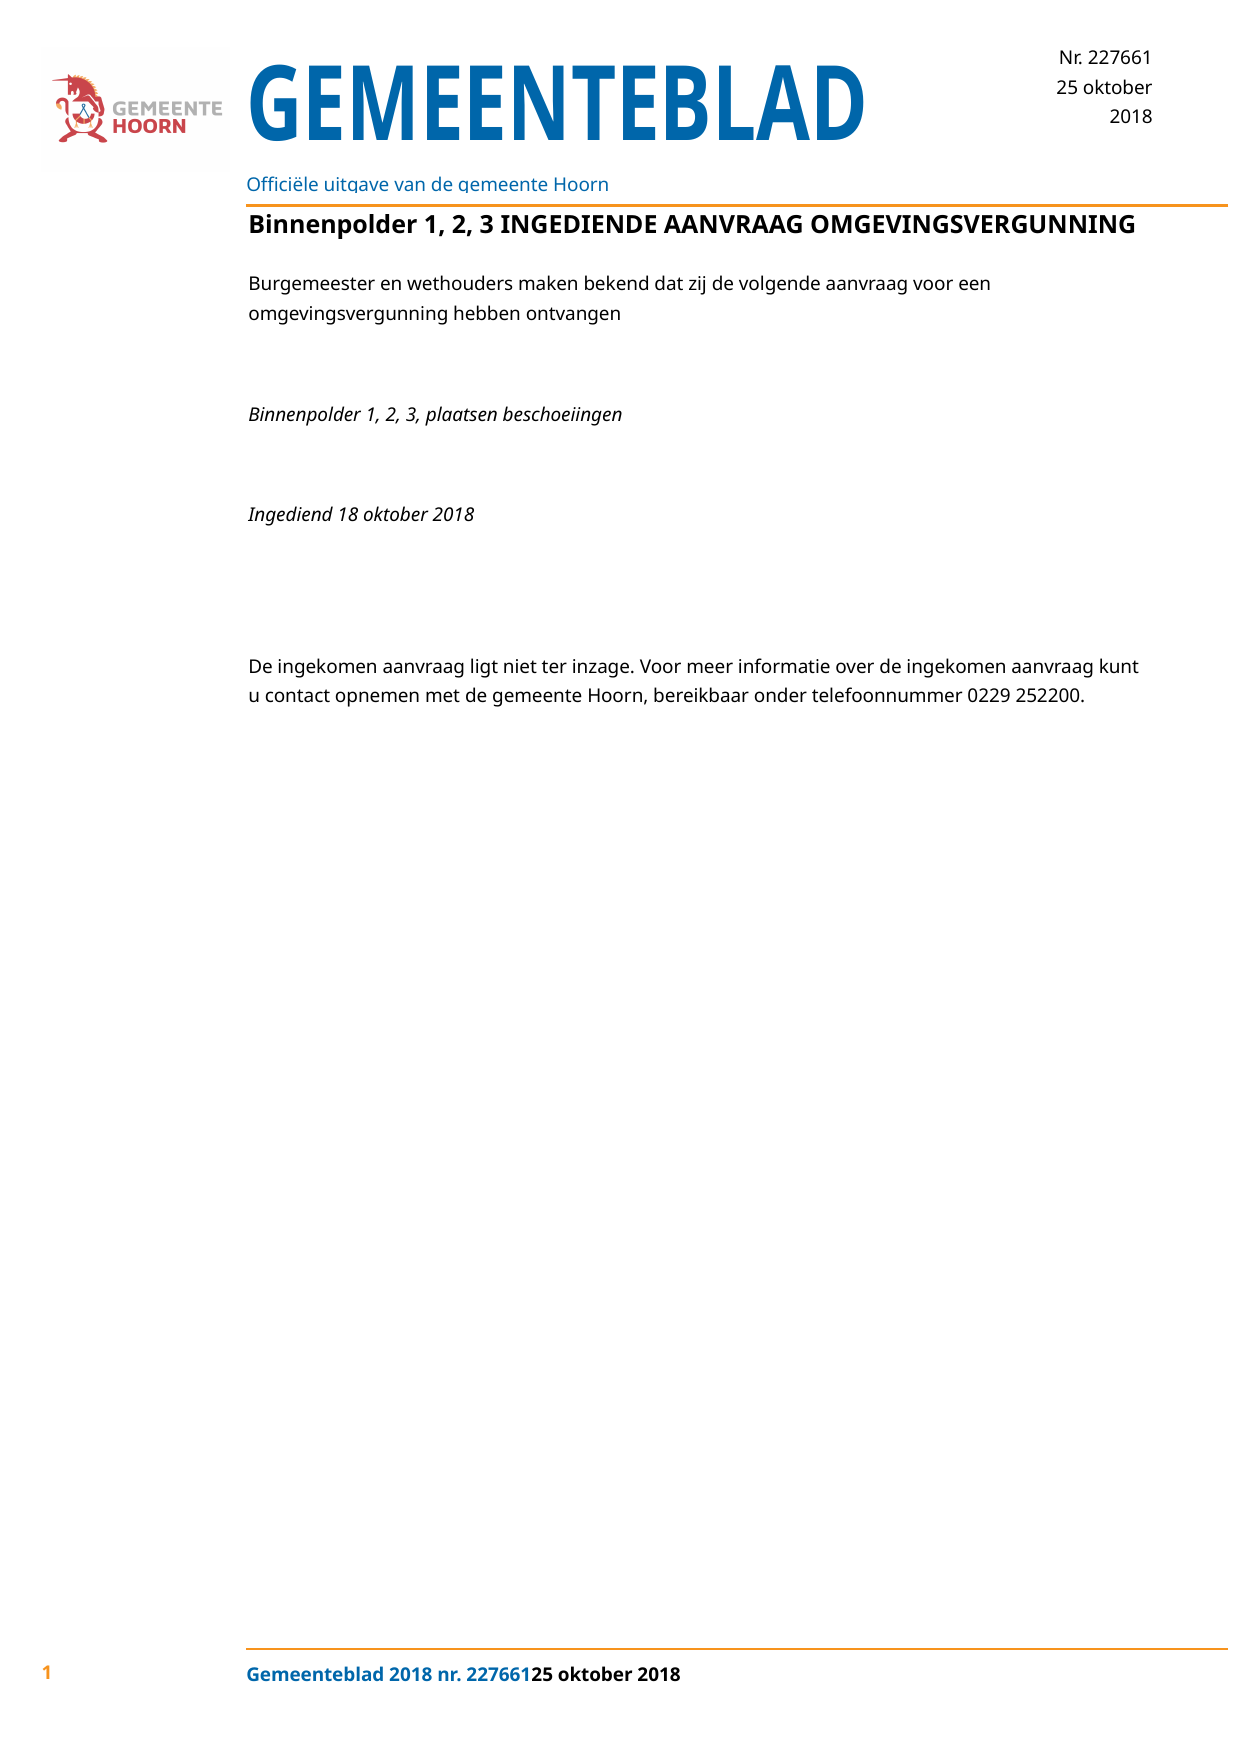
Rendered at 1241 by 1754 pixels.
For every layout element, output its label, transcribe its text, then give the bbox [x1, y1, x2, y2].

text Binnenpolder 1, 2, 3, plaatsen beschoeiingen [248, 401, 1152, 426]
text De ingekomen aanvraag ligt niet ter inzage. Voor meer informatie over de ingekomen aanvraag kunt u contact opnemen met de gemeente Hoorn, bereikbaar onder telefoonnummer 0229 252200. [248, 653, 1152, 708]
text Ingediend 18 oktober 2018 [248, 502, 1152, 527]
picture [41, 47, 231, 172]
text Burgemeester en wethouders maken bekend dat zij de volgende aanvraag voor een omgevingsvergunning hebben ontvangen [248, 270, 1152, 326]
text Binnenpolder 1, 2, 3 INGEDIENDE AANVRAAG OMGEVINGSVERGUNNING [248, 207, 1152, 241]
